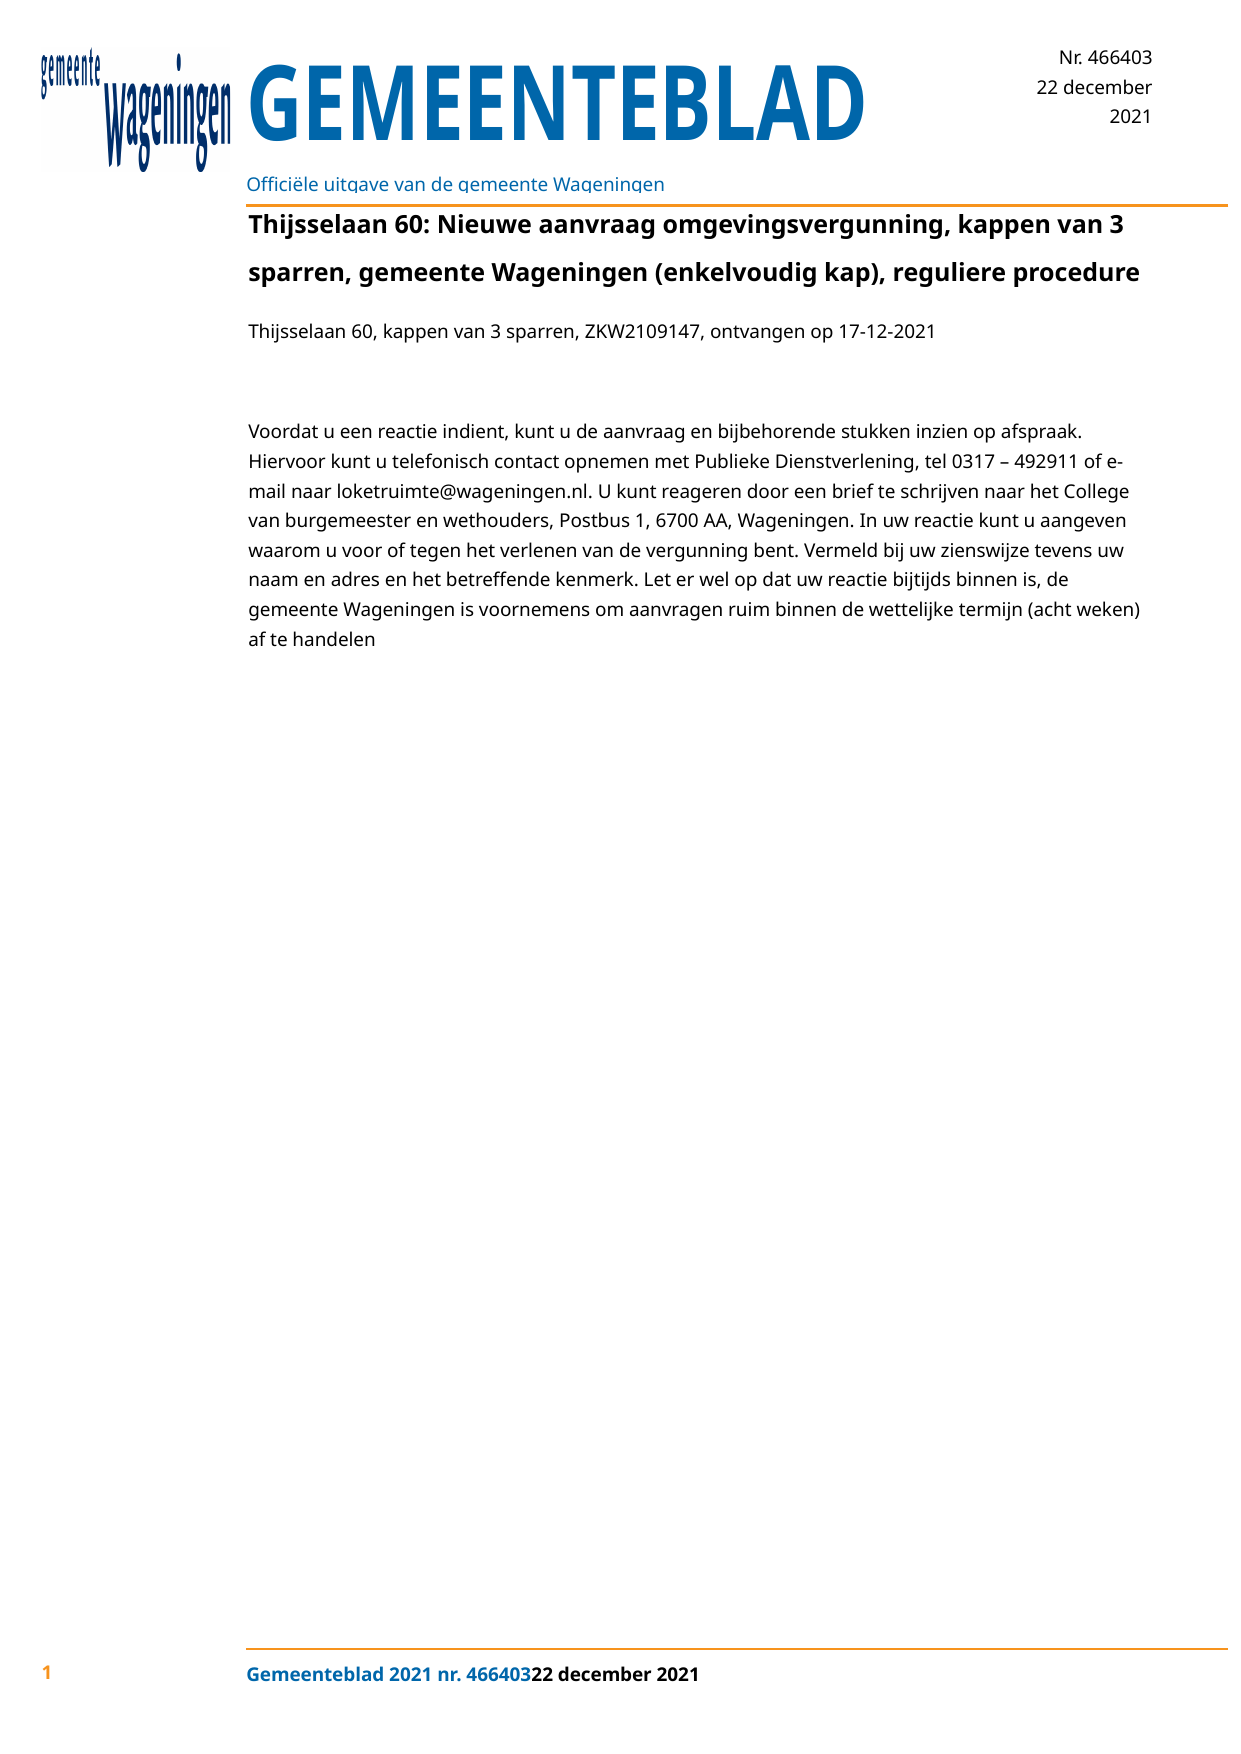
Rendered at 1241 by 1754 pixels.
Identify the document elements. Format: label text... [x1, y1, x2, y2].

text Thijsselaan 60, kappen van 3 sparren, ZKW2109147, ontvangen op 17-12-2021 [248, 318, 1152, 344]
picture [41, 47, 231, 172]
text Voordat u een reactie indient, kunt u de aanvraag en bijbehorende stukken inzien op afspraak. Hiervoor kunt u telefonisch contact opnemen met Publieke Dienstverlening, tel 0317 – 492911 of e-mail naar loketruimte@wageningen.nl. U kunt reageren door een brief te schrijven naar het College van burgemeester en wethouders, Postbus 1, 6700 AA, Wageningen. In uw reactie kunt u aangeven waarom u voor of tegen het verlenen van de vergunning bent. Vermeld bij uw zienswijze tevens uw naam en adres en het betreffende kenmerk. Let er wel op dat uw reactie bijtijds binnen is, de gemeente Wageningen is voornemens om aanvragen ruim binnen de wettelijke termijn (acht weken) af te handelen [248, 419, 1152, 652]
text Thijsselaan 60: Nieuwe aanvraag omgevingsvergunning, kappen van 3 sparren, gemeente Wageningen (enkelvoudig kap), reguliere procedure [248, 207, 1152, 288]
